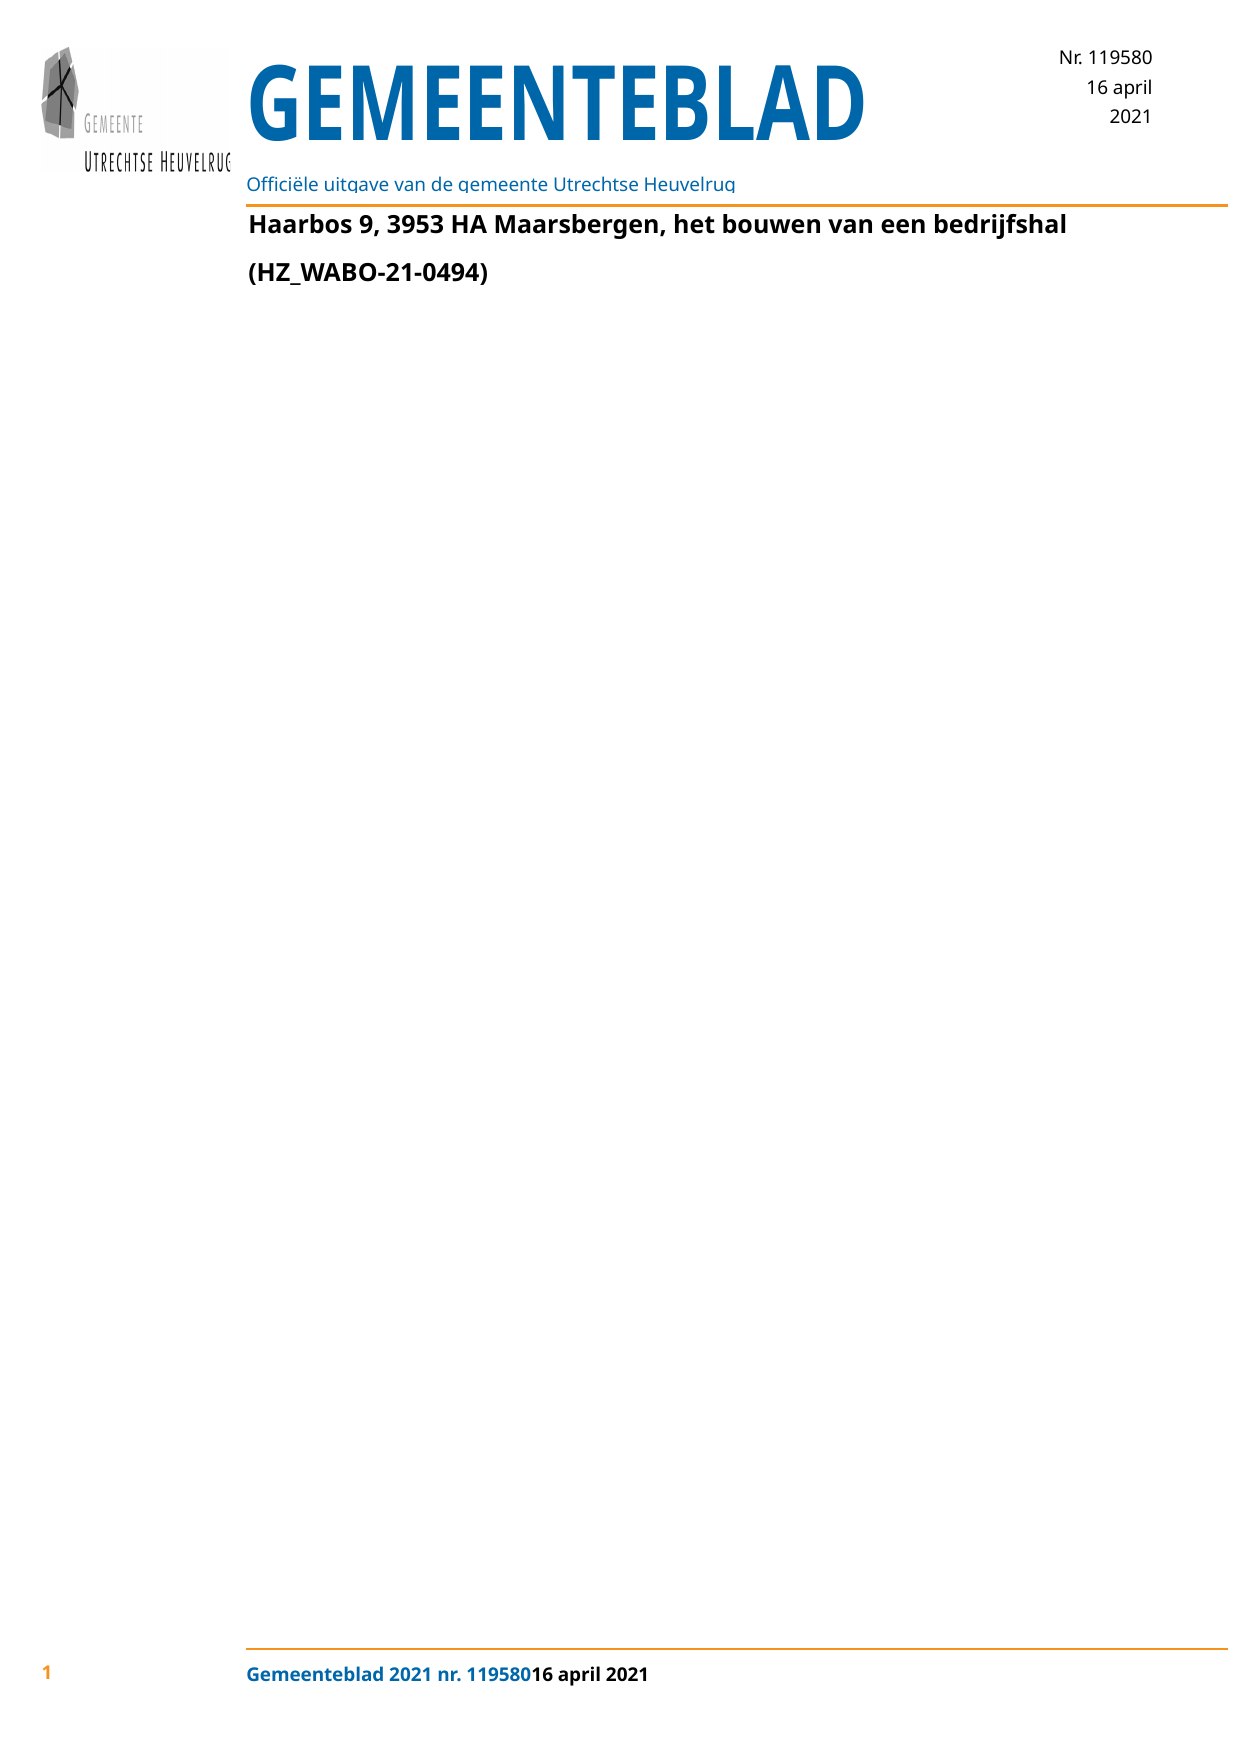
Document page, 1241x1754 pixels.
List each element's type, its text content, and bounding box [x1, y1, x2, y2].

picture [41, 47, 231, 172]
text Haarbos 9, 3953 HA Maarsbergen, het bouwen van een bedrijfshal (HZ_WABO-21-0494) [248, 207, 1152, 288]
